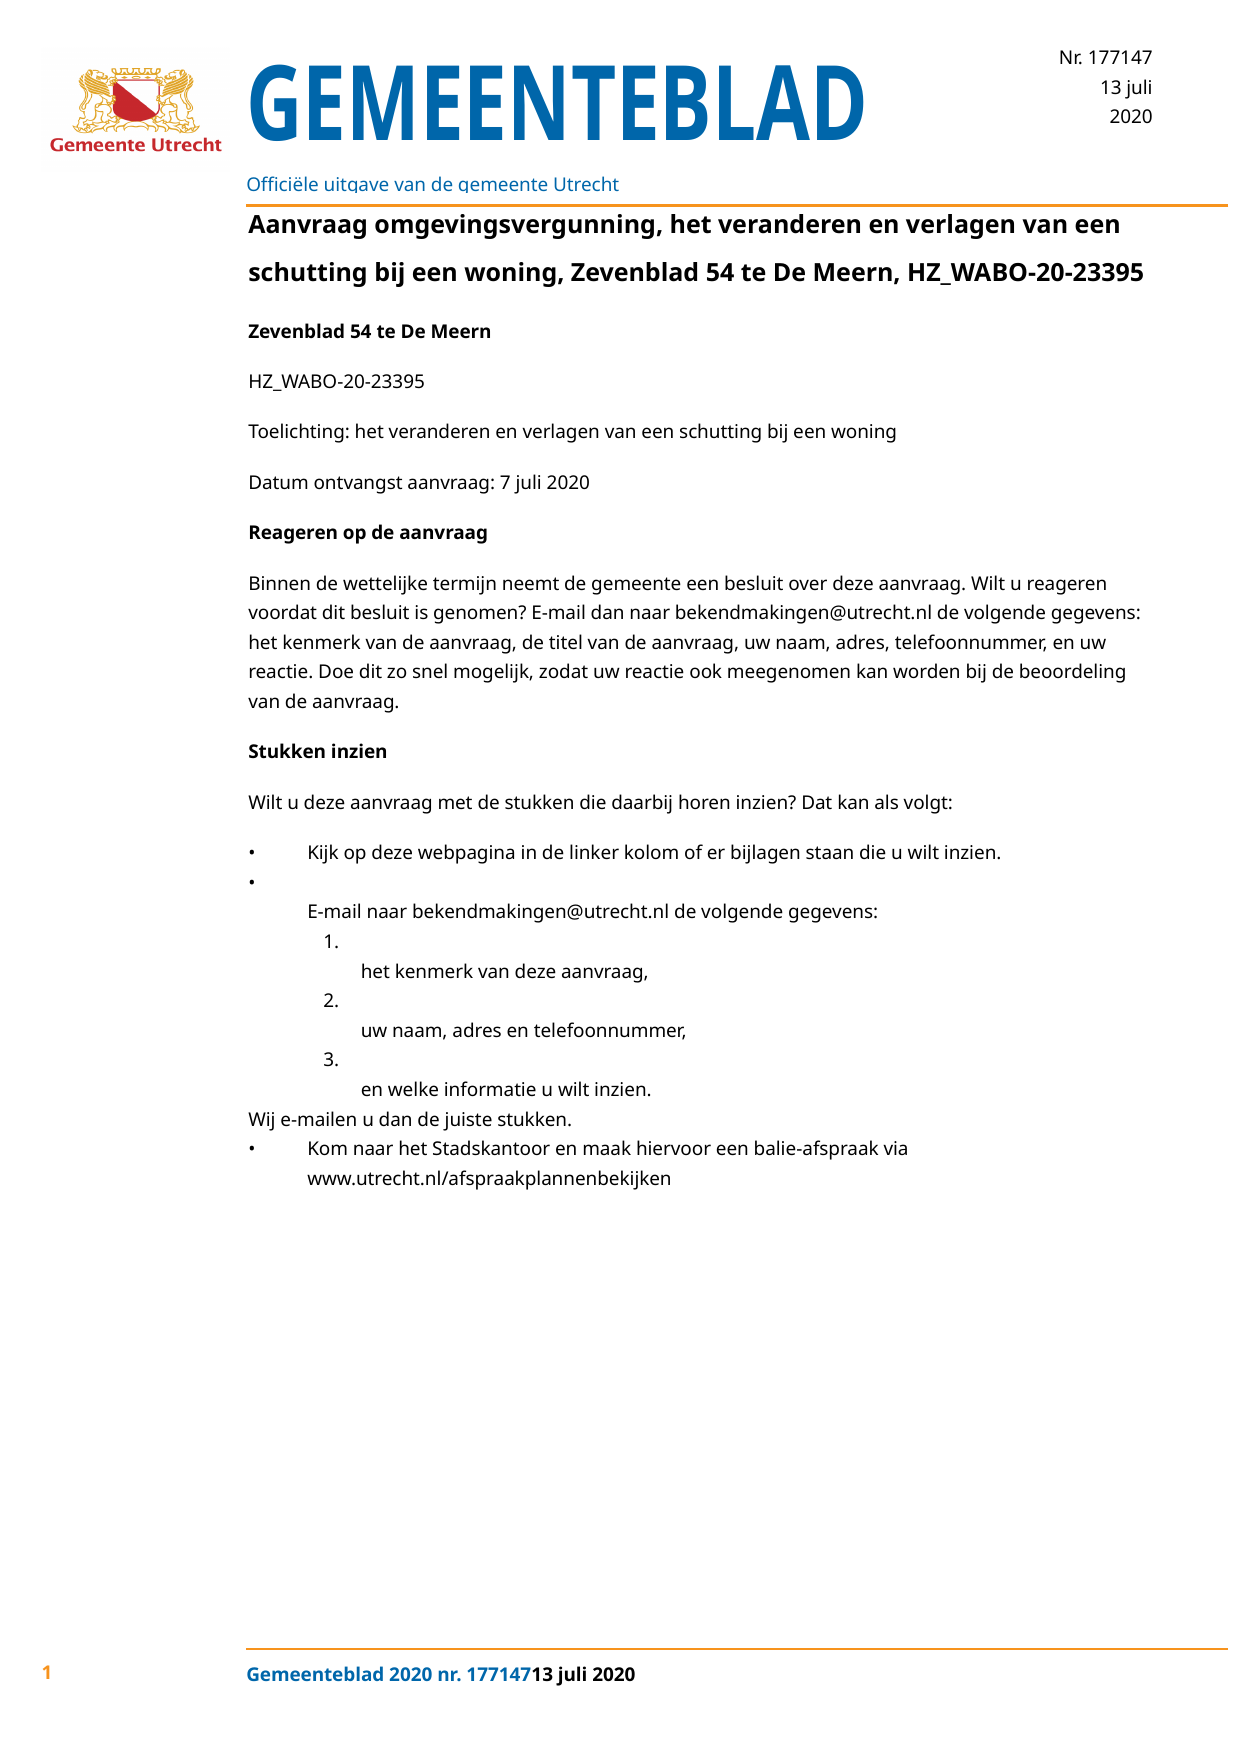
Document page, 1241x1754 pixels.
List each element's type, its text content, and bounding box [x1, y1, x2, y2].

picture [41, 47, 231, 172]
text Toelichting: het veranderen en verlagen van een schutting bij een woning [248, 419, 1152, 444]
text Reageren op de aanvraag [248, 519, 1152, 545]
text Zevenblad 54 te De Meern [248, 318, 1152, 344]
list uw naam, adres en telefoonnummer, [323, 1017, 1152, 1043]
list het kenmerk van deze aanvraag, [323, 958, 1152, 984]
text HZ_WABO-20-23395 [248, 368, 1152, 394]
text Wij e-mailen u dan de juiste stukken. [248, 1106, 1152, 1132]
list en welke informatie u wilt inzien. [323, 1076, 1152, 1102]
text Wilt u deze aanvraag met de stukken die daarbij horen inzien? Dat kan als volgt: [248, 789, 1152, 815]
text Aanvraag omgevingsvergunning, het veranderen en verlagen van een schutting bij een woning, Zevenblad 54 te De Meern, HZ_WABO-20-23395 [248, 207, 1152, 288]
text Binnen de wettelijke termijn neemt de gemeente een besluit over deze aanvraag. Wilt u reageren voordat dit besluit is genomen? E-mail dan naar bekendmakingen@utrecht.nl de volgende gegevens: het kenmerk van de aanvraag, de titel van de aanvraag, uw naam, adres, telefoonnummer, en uw reactie. Doe dit zo snel mogelijk, zodat uw reactie ook meegenomen kan worden bij de beoordeling van de aanvraag. [248, 570, 1152, 714]
text Datum ontvangst aanvraag: 7 juli 2020 [248, 469, 1152, 495]
list Kom naar het Stadskantoor en maak hiervoor een balie-afspraak via www.utrecht.nl/afspraakplannenbekijken [248, 1135, 1152, 1191]
text Stukken inzien [248, 739, 1152, 764]
list Kijk op deze webpagina in de linker kolom of er bijlagen staan die u wilt inzien. [248, 839, 1152, 865]
list E-mail naar bekendmakingen@utrecht.nl de volgende gegevens: [248, 899, 1152, 924]
